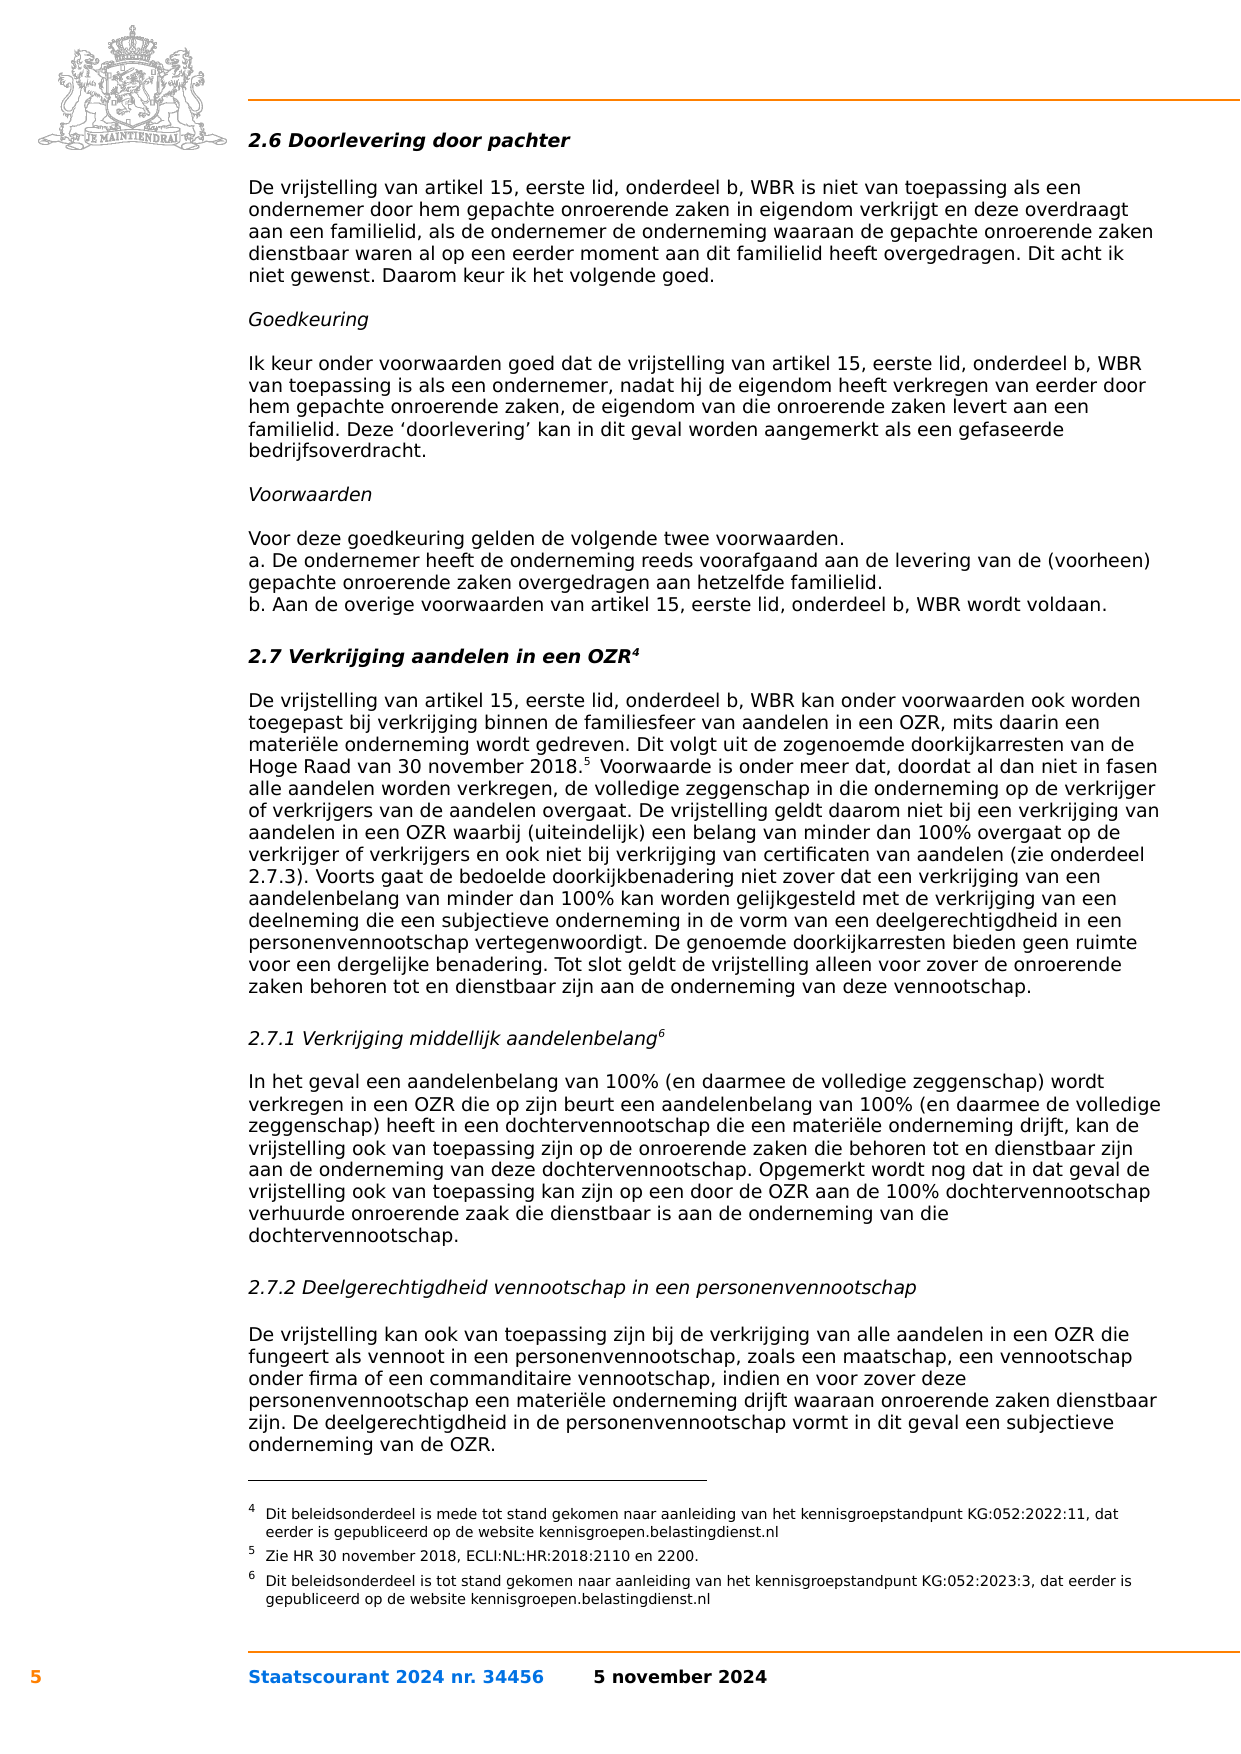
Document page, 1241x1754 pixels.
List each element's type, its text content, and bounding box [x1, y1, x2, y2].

subtitle 2.7.2 Deelgerechtigdheid vennootschap in een personenvennootschap [248, 1277, 1163, 1299]
text De vrijstelling kan ook van toepassing zijn bij de verkrijging van alle aandelen in een OZR die fungeert als vennoot in een personenvennootschap, zoals een maatschap, een vennootschap onder firma of een commanditaire vennootschap, indien en voor zover deze personenvennootschap een materiële onderneming drijft waaraan onroerende zaken dienstbaar zijn. De deelgerechtigdheid in de personenvennootschap vormt in dit geval een subjectieve onderneming van de OZR. [248, 1324, 1163, 1456]
picture [38, 25, 227, 150]
text Dit beleidsonderdeel is mede tot stand gekomen naar aanleiding van het kennisgroepstandpunt KG:052:2022:11, dat eerder is gepubliceerd op de website kennisgroepen.belastingdienst.nl [248, 1502, 1163, 1541]
subtitle Goedkeuring [248, 309, 1163, 331]
text a. De ondernemer heeft de onderneming reeds voorafgaand aan de levering van de (voorheen) gepachte onroerende zaken overgedragen aan hetzelfde familielid. [248, 550, 1163, 594]
text Dit beleidsonderdeel is tot stand gekomen naar aanleiding van het kennisgroepstandpunt KG:052:2023:3, dat eerder is gepubliceerd op de website kennisgroepen.belastingdienst.nl [248, 1569, 1163, 1608]
subtitle 2.6 Doorlevering door pachter [248, 130, 1163, 152]
subtitle 2.7 Verkrijging aandelen in een OZR [248, 646, 1163, 668]
text Zie HR 30 november 2018, ECLI:NL:HR:2018:2110 en 2200. [248, 1544, 1163, 1566]
text De vrijstelling van artikel 15, eerste lid, onderdeel b, WBR is niet van toepassing als een ondernemer door hem gepachte onroerende zaken in eigendom verkrijgt en deze overdraagt aan een familielid, als de ondernemer de onderneming waaraan de gepachte onroerende zaken dienstbaar waren al op een eerder moment aan dit familielid heeft overgedragen. Dit acht ik niet gewenst. Daarom keur ik het volgende goed. [248, 177, 1163, 287]
text In het geval een aandelenbelang van 100% (en daarmee de volledige zeggenschap) wordt verkregen in een OZR die op zijn beurt een aandelenbelang van 100% (en daarmee de volledige zeggenschap) heeft in een dochtervennootschap die een materiële onderneming drijft, kan de vrijstelling ook van toepassing zijn op de onroerende zaken die behoren tot en dienstbaar zijn aan de onderneming van deze dochtervennootschap. Opgemerkt wordt nog dat in dat geval de vrijstelling ook van toepassing kan zijn op een door de OZR aan de 100% dochtervennootschap verhuurde onroerende zaak die dienstbaar is aan de onderneming van die dochtervennootschap. [248, 1071, 1163, 1247]
subtitle 2.7.1 Verkrijging middellijk aandelenbelang [248, 1028, 1163, 1049]
subtitle Voorwaarden [248, 484, 1163, 506]
text Ik keur onder voorwaarden goed dat de vrijstelling van artikel 15, eerste lid, onderdeel b, WBR van toepassing is als een ondernemer, nadat hij de eigendom heeft verkregen van eerder door hem gepachte onroerende zaken, de eigendom van die onroerende zaken levert aan een familielid. Deze ‘doorlevering’ kan in dit geval worden aangemerkt als een gefaseerde bedrijfsoverdracht. [248, 352, 1163, 462]
text De vrijstelling van artikel 15, eerste lid, onderdeel b, WBR kan onder voorwaarden ook worden toegepast bij verkrijging binnen de familiesfeer van aandelen in een OZR, mits daarin een materiële onderneming wordt gedreven. Dit volgt uit de zogenoemde doorkijkarresten van de Hoge Raad van 30 november 2018. Voorwaarde is onder meer dat, doordat al dan niet in fasen alle aandelen worden verkregen, de volledige zeggenschap in die onderneming op de verkrijger of verkrijgers van de aandelen overgaat. De vrijstelling geldt daarom niet bij een verkrijging van aandelen in een OZR waarbij (uiteindelijk) een belang van minder dan 100% overgaat op de verkrijger of verkrijgers en ook niet bij verkrijging van certificaten van aandelen (zie onderdeel 2.7.3). Voorts gaat de bedoelde doorkijkbenadering niet zover dat een verkrijging van een aandelenbelang van minder dan 100% kan worden gelijkgesteld met de verkrijging van een deelneming die een subjectieve onderneming in de vorm van een deelgerechtigdheid in een personenvennootschap vertegenwoordigt. De genoemde doorkijkarresten bieden geen ruimte voor een dergelijke benadering. Tot slot geldt de vrijstelling alleen voor zover de onroerende zaken behoren tot en dienstbaar zijn aan de onderneming van deze vennootschap. [248, 690, 1163, 998]
text Voor deze goedkeuring gelden de volgende twee voorwaarden. [248, 528, 1163, 550]
text b. Aan de overige voorwaarden van artikel 15, eerste lid, onderdeel b, WBR wordt voldaan. [248, 594, 1163, 616]
